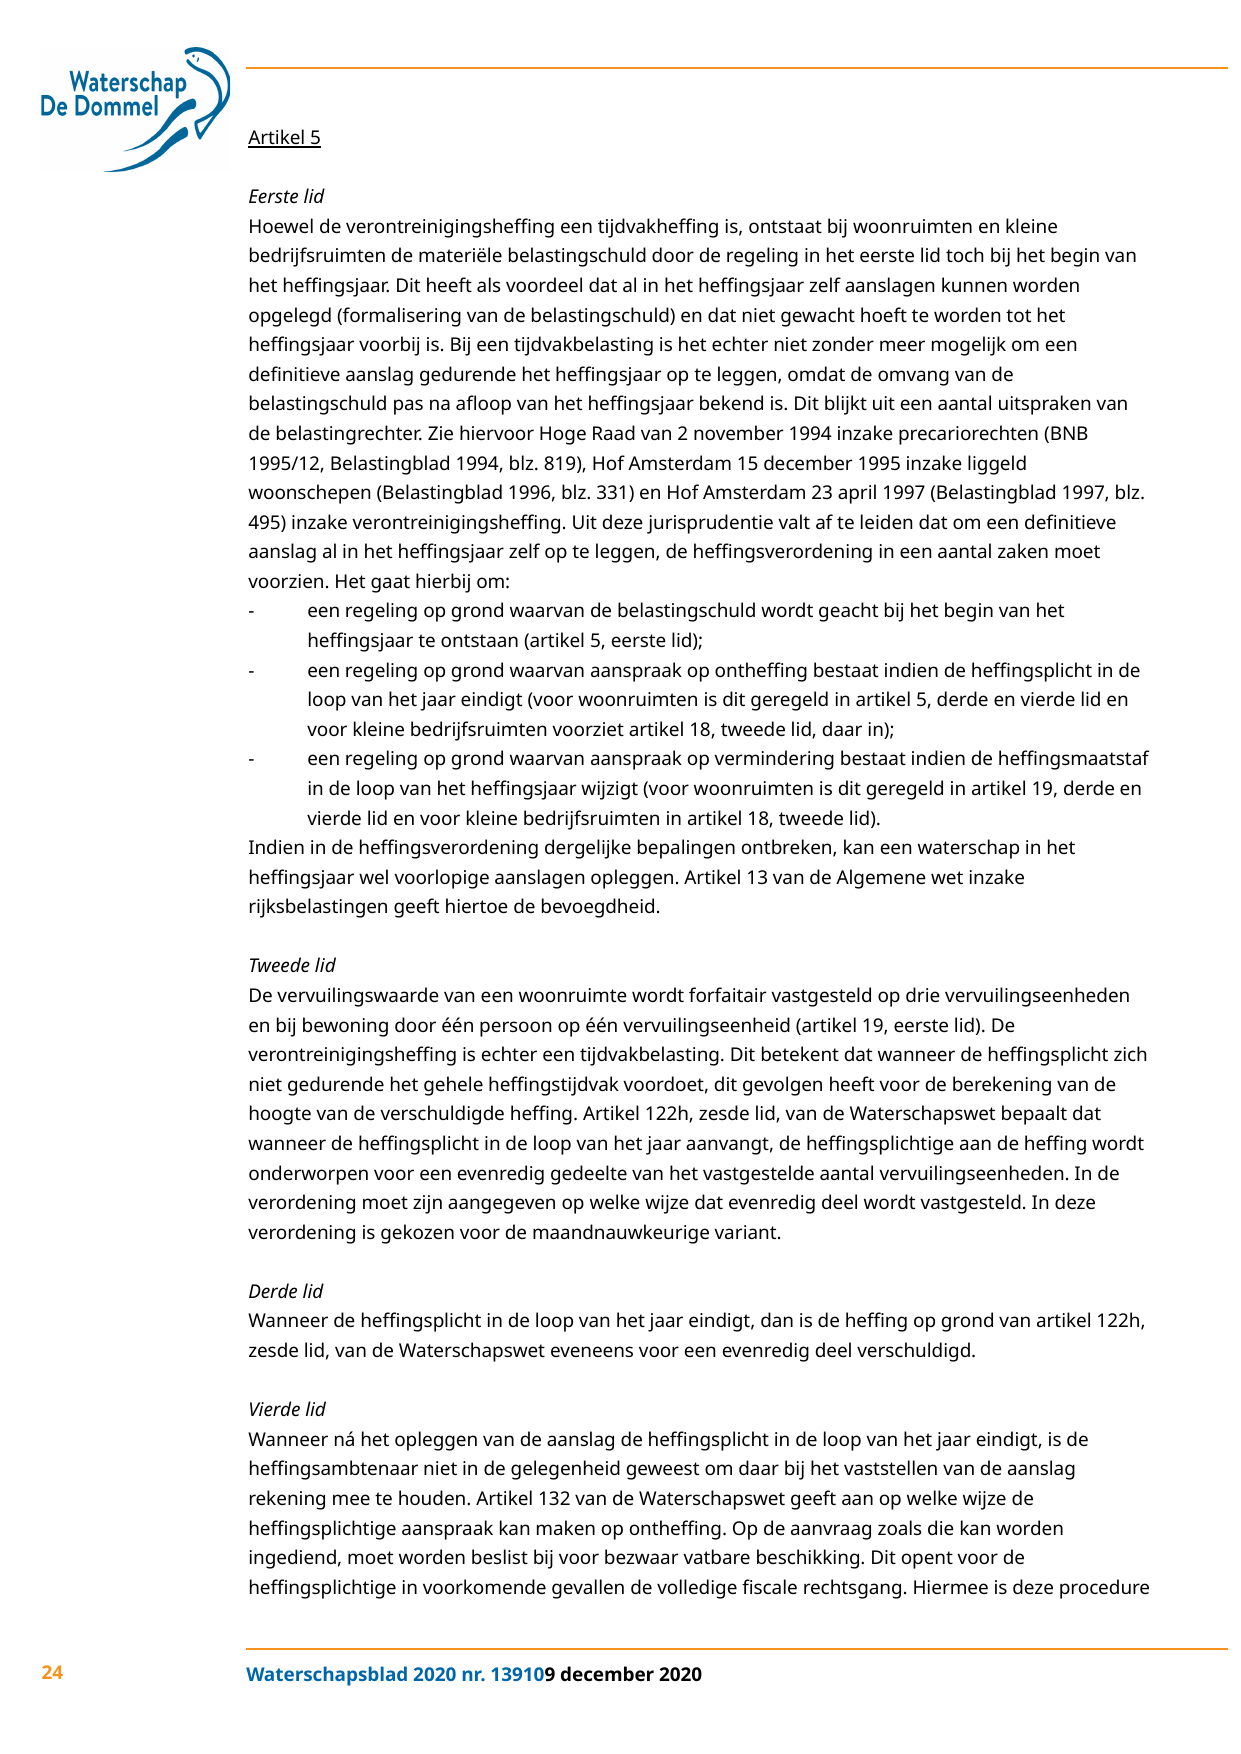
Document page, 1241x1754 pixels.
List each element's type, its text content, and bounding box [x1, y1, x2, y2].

text Tweede lid [248, 953, 1152, 978]
picture [45, 99, 51, 111]
picture [204, 47, 231, 76]
text Artikel 5 [248, 124, 1152, 150]
text Eerste lid [248, 183, 1152, 209]
text Indien in de heffingsverordening dergelijke bepalingen ontbreken, kan een waterschap in het heffingsjaar wel voorlopige aanslagen opleggen. Artikel 13 van de Algemene wet inzake rijksbelastingen geeft hiertoe de bevoegdheid. [248, 834, 1152, 919]
text Vierde lid [248, 1396, 1152, 1422]
text Wanneer de heffingsplicht in de loop van het jaar eindigt, dan is de heffing op grond van artikel 122h, zesde lid, van de Waterschapswet eveneens voor een evenredig deel verschuldigd. [248, 1308, 1152, 1363]
text De vervuilingswaarde van een woonruimte wordt forfaitair vastgesteld op drie vervuilingseenheden en bij bewoning door één persoon op één vervuilingseenheid (artikel 19, eerste lid). De verontreinigingsheffing is echter een tijdvakbelasting. Dit betekent dat wanneer de heffingsplicht zich niet gedurende het gehele heffingstijdvak voordoet, dit gevolgen heeft voor de berekening van de hoogte van de verschuldigde heffing. Artikel 122h, zesde lid, van de Waterschapswet bepaalt dat wanneer de heffingsplicht in de loop van het jaar aanvangt, de heffingsplichtige aan de heffing wordt onderworpen voor een evenredig gedeelte van het vastgestelde aantal vervuilingseenheden. In de verordening moet zijn aangegeven op welke wijze dat evenredig deel wordt vastgesteld. In deze verordening is gekozen voor de maandnauwkeurige variant. [248, 982, 1152, 1245]
list een regeling op grond waarvan aanspraak op vermindering bestaat indien de heffingsmaatstaf in de loop van het heffingsjaar wijzigt (voor woonruimten is dit geregeld in artikel 19, derde en vierde lid en voor kleine bedrijfsruimten in artikel 18, tweede lid). [248, 746, 1152, 831]
picture [41, 47, 231, 172]
text Wanneer ná het opleggen van de aanslag de heffingsplicht in de loop van het jaar eindigt, is de heffingsambtenaar niet in de gelegenheid geweest om daar bij het vaststellen van de aanslag rekening mee te houden. Artikel 132 van de Waterschapswet geeft aan op welke wijze de heffingsplichtige aanspraak kan maken op ontheffing. Op de aanvraag zoals die kan worden ingediend, moet worden beslist bij voor bezwaar vatbare beschikking. Dit opent voor de heffingsplichtige in voorkomende gevallen de volledige fiscale rechtsgang. Hiermee is deze procedure [248, 1426, 1152, 1600]
list een regeling op grond waarvan aanspraak op ontheffing bestaat indien de heffingsplicht in de loop van het jaar eindigt (voor woonruimten is dit geregeld in artikel 5, derde en vierde lid en voor kleine bedrijfsruimten voorziet artikel 18, tweede lid, daar in); [248, 657, 1152, 742]
list een regeling op grond waarvan de belastingschuld wordt geacht bij het begin van het heffingsjaar te ontstaan (artikel 5, eerste lid); [248, 598, 1152, 653]
text Derde lid [248, 1278, 1152, 1304]
picture [198, 118, 210, 131]
text Hoewel de verontreinigingsheffing een tijdvakheffing is, ontstaat bij woonruimten en kleine bedrijfsruimten de materiële belastingschuld door de regeling in het eerste lid toch bij het begin van het heffingsjaar. Dit heeft als voordeel dat al in het heffingsjaar zelf aanslagen kunnen worden opgelegd (formalisering van de belastingschuld) en dat niet gewacht hoeft te worden tot het heffingsjaar voorbij is. Bij een tijdvakbelasting is het echter niet zonder meer mogelijk om een definitieve aanslag gedurende het heffingsjaar op te leggen, omdat de omvang van de belastingschuld pas na afloop van het heffingsjaar bekend is. Dit blijkt uit een aantal uitspraken van de belastingrechter. Zie hiervoor Hoge Raad van 2 november 1994 inzake precariorechten (BNB 1995/12, Belastingblad 1994, blz. 819), Hof Amsterdam 15 december 1995 inzake liggeld woonschepen (Belastingblad 1996, blz. 331) en Hof Amsterdam 23 april 1997 (Belastingblad 1997, blz. 495) inzake verontreinigingsheffing. Uit deze jurisprudentie valt af te leiden dat om een definitieve aanslag al in het heffingsjaar zelf op te leggen, de heffingsverordening in een aantal zaken moet voorzien. Het gaat hierbij om: [248, 213, 1152, 594]
